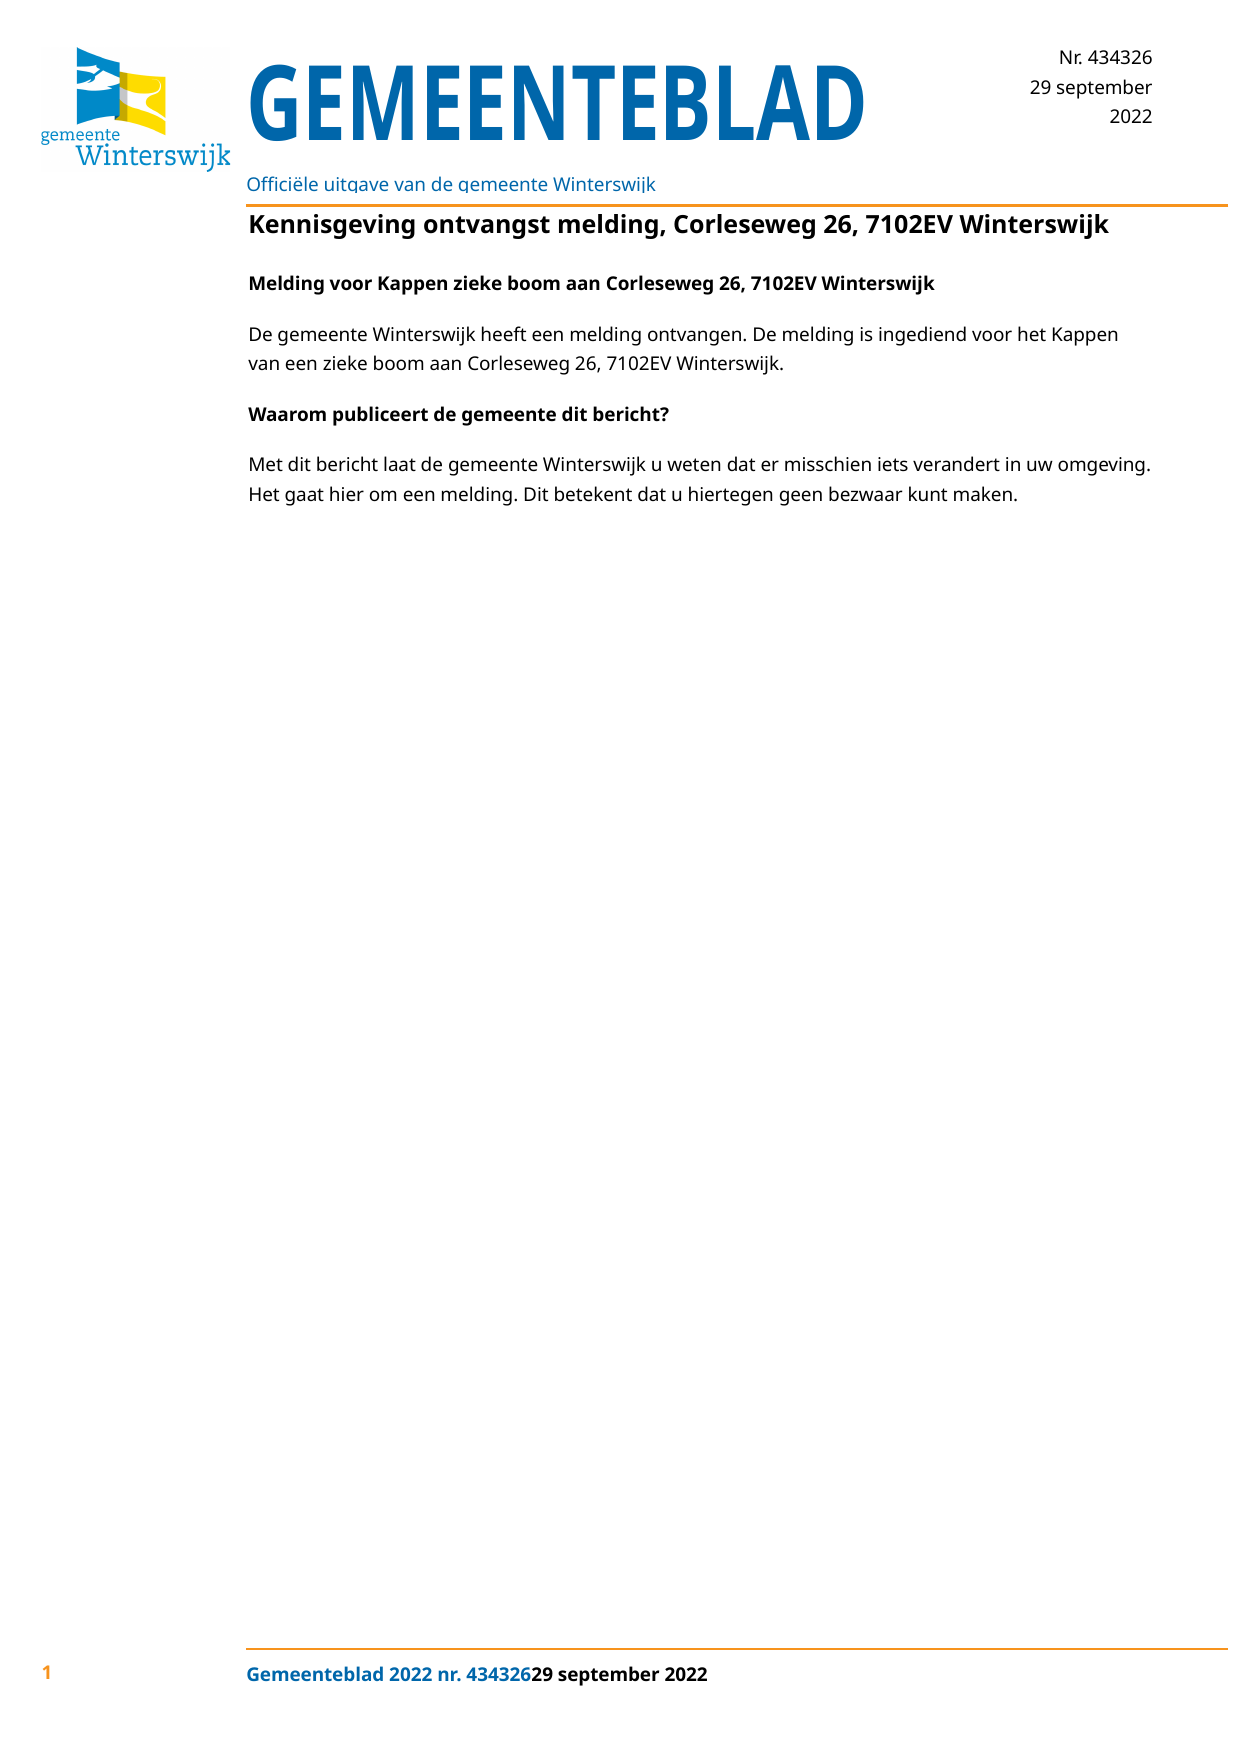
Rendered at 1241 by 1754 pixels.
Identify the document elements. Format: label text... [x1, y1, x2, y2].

text Waarom publiceert de gemeente dit bericht? [248, 401, 1152, 426]
text De gemeente Winterswijk heeft een melding ontvangen. De melding is ingediend voor het Kappen van een zieke boom aan Corleseweg 26, 7102EV Winterswijk. [248, 321, 1152, 376]
text Met dit bericht laat de gemeente Winterswijk u weten dat er misschien iets verandert in uw omgeving. Het gaat hier om een melding. Dit betekent dat u hiertegen geen bezwaar kunt maken. [248, 451, 1152, 506]
picture [41, 47, 231, 172]
picture [225, 153, 231, 162]
text Kennisgeving ontvangst melding, Corleseweg 26, 7102EV Winterswijk [248, 207, 1152, 241]
text Melding voor Kappen zieke boom aan Corleseweg 26, 7102EV Winterswijk [248, 270, 1152, 296]
